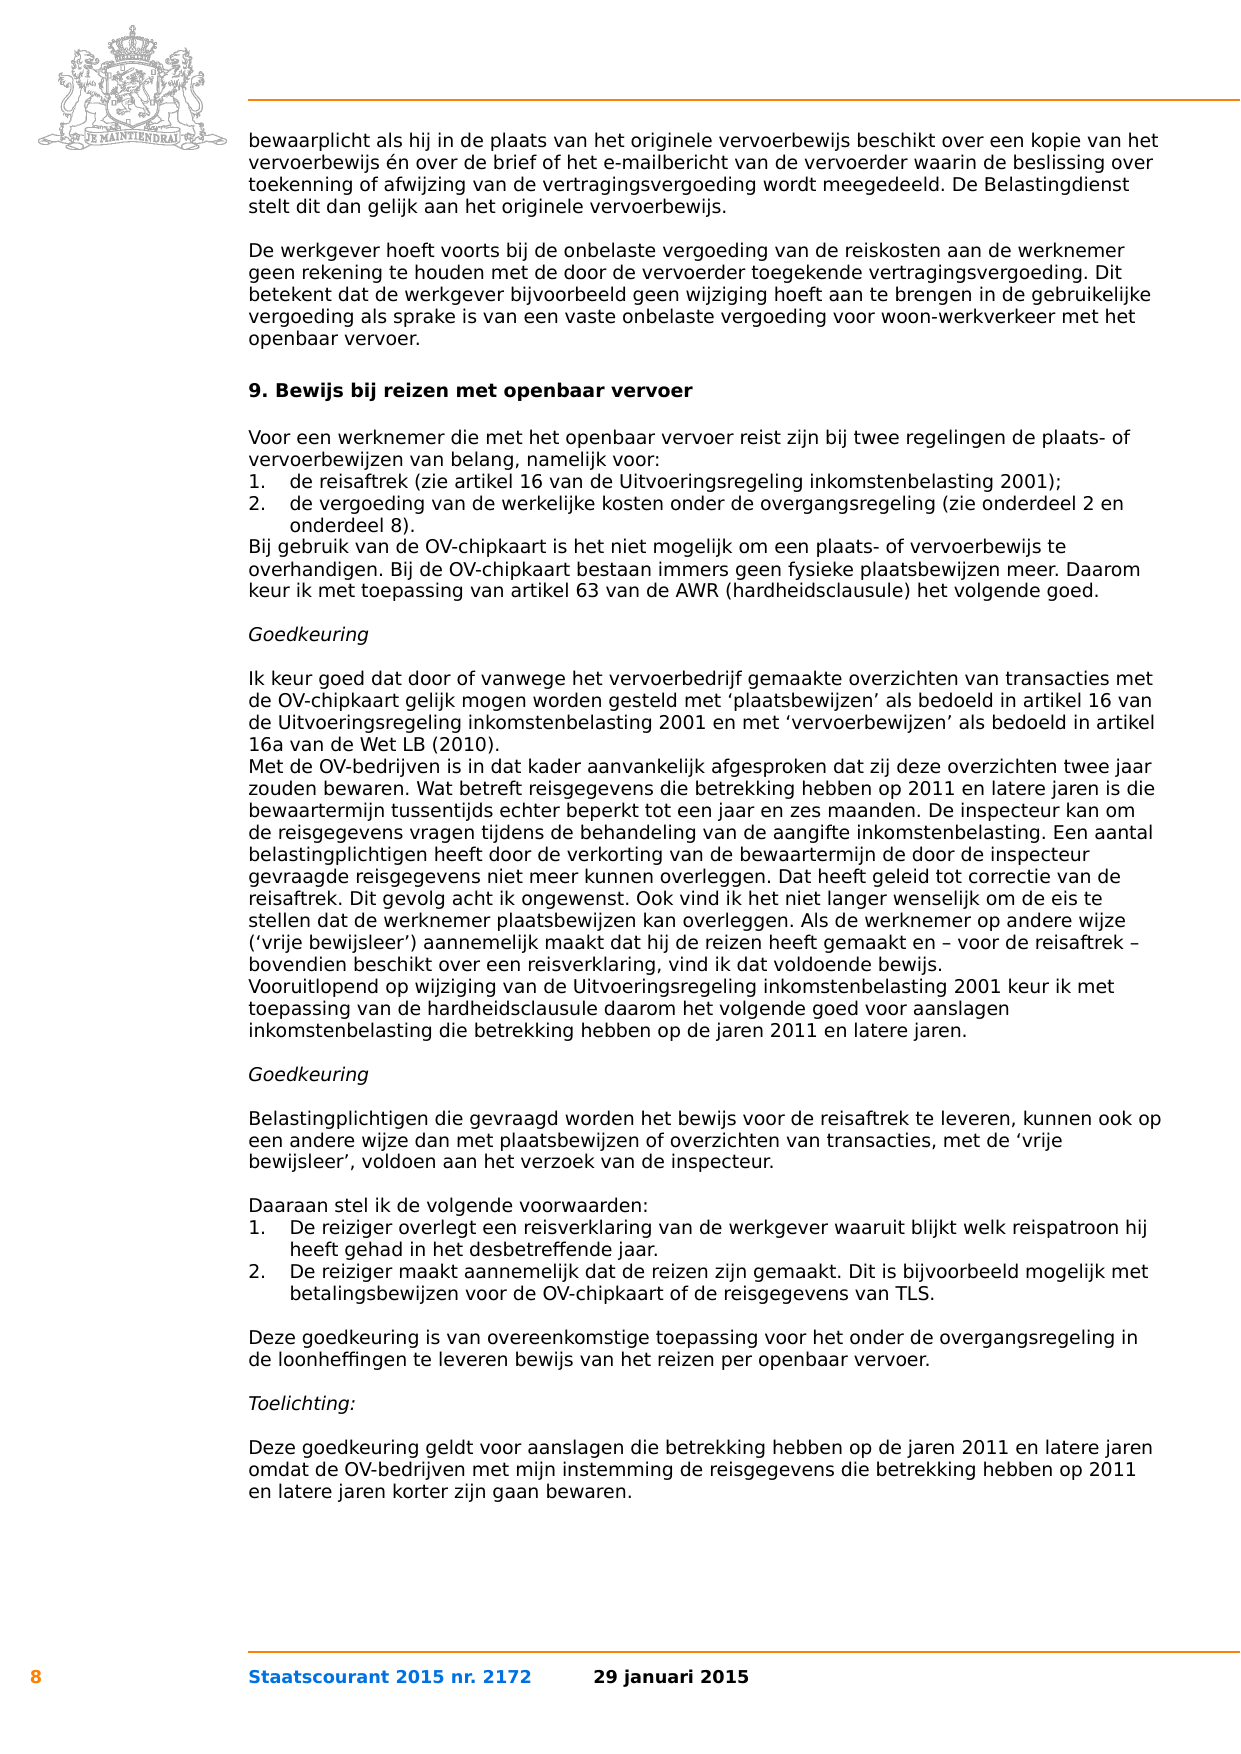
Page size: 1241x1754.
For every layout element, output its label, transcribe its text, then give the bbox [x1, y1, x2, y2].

subtitle Goedkeuring [248, 624, 1163, 646]
text 1. De reiziger overlegt een reisverklaring van de werkgever waaruit blijkt welk reispatroon hij heeft gehad in het desbetreffende jaar. [248, 1217, 1163, 1261]
subtitle Toelichting: [248, 1393, 1163, 1415]
text Deze goedkeuring geldt voor aanslagen die betrekking hebben op de jaren 2011 en latere jaren omdat de OV-bedrijven met mijn instemming de reisgegevens die betrekking hebben op 2011 en latere jaren korter zijn gaan bewaren. [248, 1437, 1163, 1503]
text Daaraan stel ik de volgende voorwaarden: [248, 1195, 1163, 1217]
text Bij gebruik van de OV-chipkaart is het niet mogelijk om een plaats- of vervoerbewijs te overhandigen. Bij de OV-chipkaart bestaan immers geen fysieke plaatsbewijzen meer. Daarom keur ik met toepassing van artikel 63 van de AWR (hardheidsclausule) het volgende goed. [248, 536, 1163, 602]
text Vooruitlopend op wijziging van de Uitvoeringsregeling inkomstenbelasting 2001 keur ik met toepassing van de hardheidsclausule daarom het volgende goed voor aanslagen inkomstenbelasting die betrekking hebben op de jaren 2011 en latere jaren. [248, 976, 1163, 1042]
text Met de OV-bedrijven is in dat kader aanvankelijk afgesproken dat zij deze overzichten twee jaar zouden bewaren. Wat betreft reisgegevens die betrekking hebben op 2011 en latere jaren is die bewaartermijn tussentijds echter beperkt tot een jaar en zes maanden. De inspecteur kan om de reisgegevens vragen tijdens de behandeling van de aangifte inkomstenbelasting. Een aantal belastingplichtigen heeft door de verkorting van de bewaartermijn de door de inspecteur gevraagde reisgegevens niet meer kunnen overleggen. Dat heeft geleid tot correctie van de reisaftrek. Dit gevolg acht ik ongewenst. Ook vind ik het niet langer wenselijk om de eis te stellen dat de werknemer plaatsbewijzen kan overleggen. Als de werknemer op andere wijze (‘vrije bewijsleer’) aannemelijk maakt dat hij de reizen heeft gemaakt en – voor de reisaftrek – bovendien beschikt over een reisverklaring, vind ik dat voldoende bewijs. [248, 756, 1163, 976]
subtitle Goedkeuring [248, 1064, 1163, 1086]
text Belastingplichtigen die gevraagd worden het bewijs voor de reisaftrek te leveren, kunnen ook op een andere wijze dan met plaatsbewijzen of overzichten van transacties, met de ‘vrije bewijsleer’, voldoen aan het verzoek van de inspecteur. [248, 1107, 1163, 1173]
subtitle 9. Bewijs bij reizen met openbaar vervoer [248, 379, 1163, 402]
text Ik keur goed dat door of vanwege het vervoerbedrijf gemaakte overzichten van transacties met de OV-chipkaart gelijk mogen worden gesteld met ‘plaatsbewijzen’ als bedoeld in artikel 16 van de Uitvoeringsregeling inkomstenbelasting 2001 en met ‘vervoerbewijzen’ als bedoeld in artikel 16a van de Wet LB (2010). [248, 668, 1163, 756]
text 1. de reisaftrek (zie artikel 16 van de Uitvoeringsregeling inkomstenbelasting 2001); [248, 471, 1163, 492]
text 2. De reiziger maakt aannemelijk dat de reizen zijn gemaakt. Dit is bijvoorbeeld mogelijk met betalingsbewijzen voor de OV-chipkaart of de reisgegevens van TLS. [248, 1261, 1163, 1305]
text De werkgever hoeft voorts bij de onbelaste vergoeding van de reiskosten aan de werknemer geen rekening te houden met de door de vervoerder toegekende vertragingsvergoeding. Dit betekent dat de werkgever bijvoorbeeld geen wijziging hoeft aan te brengen in de gebruikelijke vergoeding als sprake is van een vaste onbelaste vergoeding voor woon-werkverkeer met het openbaar vervoer. [248, 240, 1163, 349]
picture [38, 25, 227, 150]
text Deze goedkeuring is van overeenkomstige toepassing voor het onder de overgangsregeling in de loonheffingen te leveren bewijs van het reizen per openbaar vervoer. [248, 1327, 1163, 1371]
text 2. de vergoeding van de werkelijke kosten onder de overgangsregeling (zie onderdeel 2 en onderdeel 8). [248, 492, 1163, 536]
text Voor een werknemer die met het openbaar vervoer reist zijn bij twee regelingen de plaats- of vervoerbewijzen van belang, namelijk voor: [248, 427, 1163, 471]
text bewaarplicht als hij in de plaats van het originele vervoerbewijs beschikt over een kopie van het vervoerbewijs én over de brief of het e-mailbericht van de vervoerder waarin de beslissing over toekenning of afwijzing van de vertragingsvergoeding wordt meegedeeld. De Belastingdienst stelt dit dan gelijk aan het originele vervoerbewijs. [248, 130, 1163, 218]
